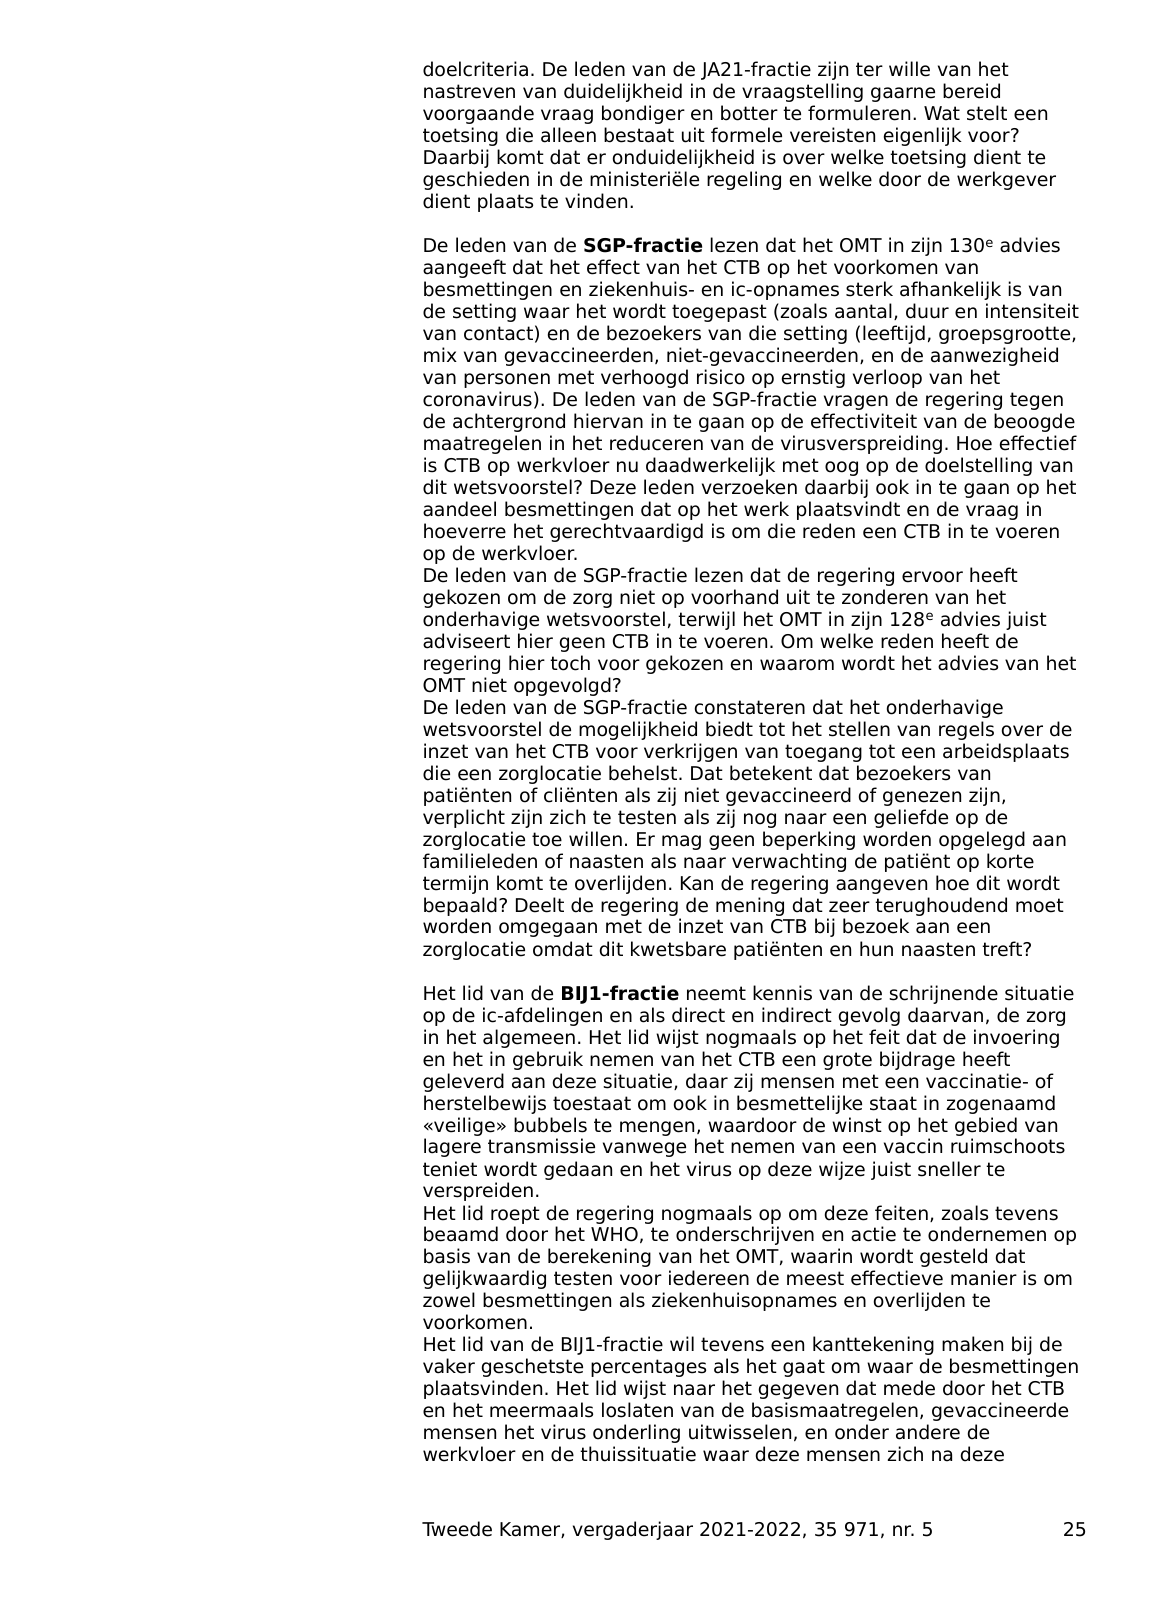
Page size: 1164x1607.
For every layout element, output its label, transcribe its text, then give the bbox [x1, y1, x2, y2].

text De leden van de SGP-fractie lezen dat het OMT in zijn 130e advies aangeeft dat het effect van het CTB op het voorkomen van besmettingen en ziekenhuis- en ic-opnames sterk afhankelijk is van de setting waar het wordt toegepast (zoals aantal, duur en intensiteit van contact) en de bezoekers van die setting (leeftijd, groepsgrootte, mix van gevaccineerden, niet-gevaccineerden, en de aanwezigheid van personen met verhoogd risico op ernstig verloop van het coronavirus). De leden van de SGP-fractie vragen de regering tegen de achtergrond hiervan in te gaan op de effectiviteit van de beoogde maatregelen in het reduceren van de virusverspreiding. Hoe effectief is CTB op werkvloer nu daadwerkelijk met oog op de doelstelling van dit wetsvoorstel? Deze leden verzoeken daarbij ook in te gaan op het aandeel besmettingen dat op het werk plaatsvindt en de vraag in hoeverre het gerechtvaardigd is om die reden een CTB in te voeren op de werkvloer. [422, 235, 1087, 565]
text doelcriteria. De leden van de JA21-fractie zijn ter wille van het nastreven van duidelijkheid in de vraagstelling gaarne bereid voorgaande vraag bondiger en botter te formuleren. Wat stelt een toetsing die alleen bestaat uit formele vereisten eigenlijk voor? Daarbij komt dat er onduidelijkheid is over welke toetsing dient te geschieden in de ministeriële regeling en welke door de werkgever dient plaats te vinden. [422, 59, 1087, 213]
text De leden van de SGP-fractie constateren dat het onderhavige wetsvoorstel de mogelijkheid biedt tot het stellen van regels over de inzet van het CTB voor verkrijgen van toegang tot een arbeidsplaats die een zorglocatie behelst. Dat betekent dat bezoekers van patiënten of cliënten als zij niet gevaccineerd of genezen zijn, verplicht zijn zich te testen als zij nog naar een geliefde op de zorglocatie toe willen. Er mag geen beperking worden opgelegd aan familieleden of naasten als naar verwachting de patiënt op korte termijn komt te overlijden. Kan de regering aangeven hoe dit wordt bepaald? Deelt de regering de mening dat zeer terughoudend moet worden omgegaan met de inzet van CTB bij bezoek aan een zorglocatie omdat dit kwetsbare patiënten en hun naasten treft? [422, 697, 1087, 960]
text Het lid van de BIJ1-fractie wil tevens een kanttekening maken bij de vaker geschetste percentages als het gaat om waar de besmettingen plaatsvinden. Het lid wijst naar het gegeven dat mede door het CTB en het meermaals loslaten van de basismaatregelen, gevaccineerde mensen het virus onderling uitwisselen, en onder andere de werkvloer en de thuissituatie waar deze mensen zich na deze [422, 1334, 1087, 1466]
text De leden van de SGP-fractie lezen dat de regering ervoor heeft gekozen om de zorg niet op voorhand uit te zonderen van het onderhavige wetsvoorstel, terwijl het OMT in zijn 128e advies juist adviseert hier geen CTB in te voeren. Om welke reden heeft de regering hier toch voor gekozen en waarom wordt het advies van het OMT niet opgevolgd? [422, 565, 1087, 697]
text Het lid roept de regering nogmaals op om deze feiten, zoals tevens beaamd door het WHO, te onderschrijven en actie te ondernemen op basis van de berekening van het OMT, waarin wordt gesteld dat gelijkwaardig testen voor iedereen de meest effectieve manier is om zowel besmettingen als ziekenhuisopnames en overlijden te voorkomen. [422, 1202, 1087, 1334]
text Het lid van de BIJ1-fractie neemt kennis van de schrijnende situatie op de ic-afdelingen en als direct en indirect gevolg daarvan, de zorg in het algemeen. Het lid wijst nogmaals op het feit dat de invoering en het in gebruik nemen van het CTB een grote bijdrage heeft geleverd aan deze situatie, daar zij mensen met een vaccinatie- of herstelbewijs toestaat om ook in besmettelijke staat in zogenaamd «veilige» bubbels te mengen, waardoor de winst op het gebied van lagere transmissie vanwege het nemen van een vaccin ruimschoots teniet wordt gedaan en het virus op deze wijze juist sneller te verspreiden. [422, 983, 1087, 1202]
